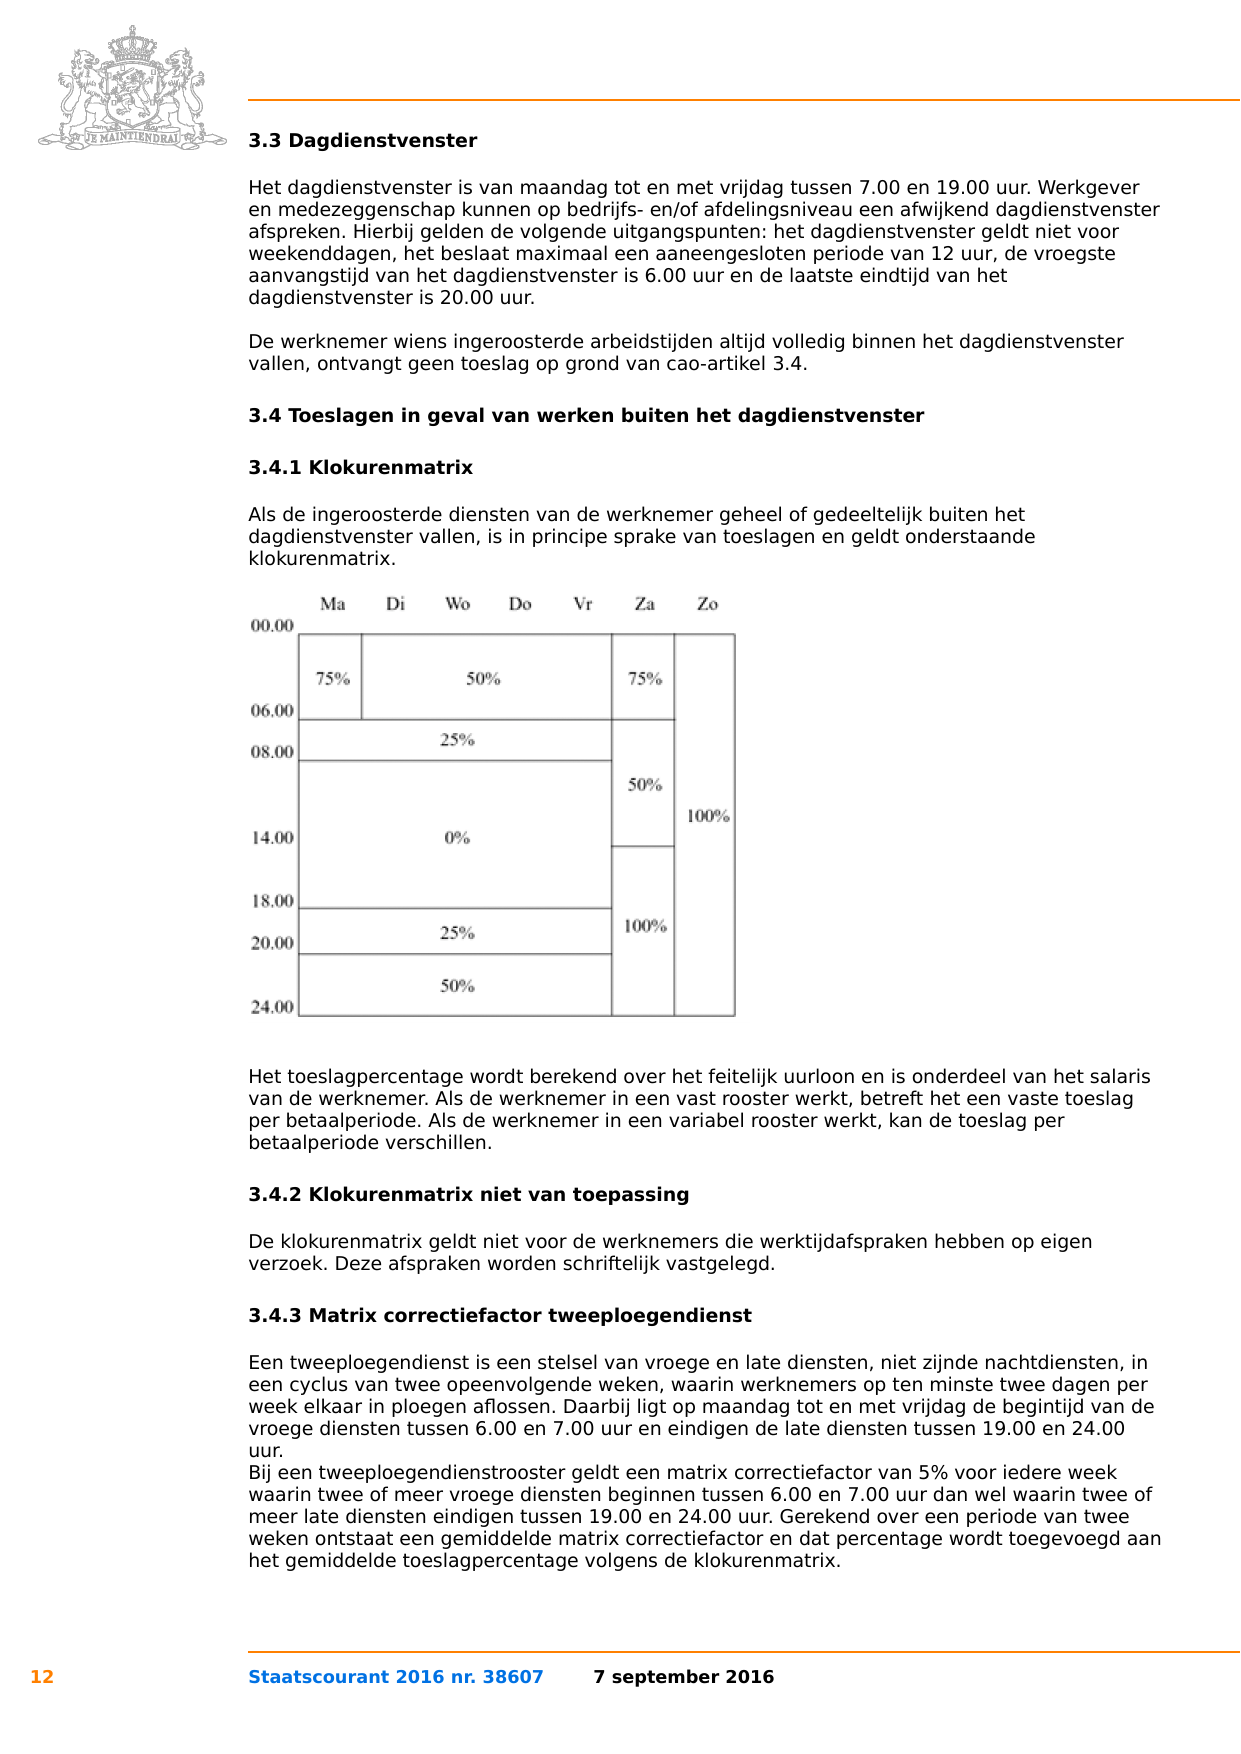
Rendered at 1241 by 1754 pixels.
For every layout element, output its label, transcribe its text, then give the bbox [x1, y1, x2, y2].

picture [38, 25, 227, 150]
text Bij een tweeploegendienstrooster geldt een matrix correctiefactor van 5% voor iedere week waarin twee of meer vroege diensten beginnen tussen 6.00 en 7.00 uur dan wel waarin twee of meer late diensten eindigen tussen 19.00 en 24.00 uur. Gerekend over een periode van twee weken ontstaat een gemiddelde matrix correctiefactor en dat percentage wordt toegevoegd aan het gemiddelde toeslagpercentage volgens de klokurenmatrix. [248, 1462, 1163, 1572]
text Als de ingeroosterde diensten van de werknemer geheel of gedeeltelijk buiten het dagdienstvenster vallen, is in principe sprake van toeslagen en geldt onderstaande klokurenmatrix. [248, 503, 1163, 569]
subtitle 3.4.1 Klokurenmatrix [248, 457, 1163, 478]
picture [248, 591, 750, 1023]
text De klokurenmatrix geldt niet voor de werknemers die werktijdafspraken hebben op eigen verzoek. Deze afspraken worden schriftelijk vastgelegd. [248, 1231, 1163, 1275]
subtitle 3.4 Toeslagen in geval van werken buiten het dagdienstvenster [248, 404, 1163, 427]
subtitle 3.4.3 Matrix correctiefactor tweeploegendienst [248, 1305, 1163, 1327]
text Een tweeploegendienst is een stelsel van vroege en late diensten, niet zijnde nachtdiensten, in een cyclus van twee opeenvolgende weken, waarin werknemers op ten minste twee dagen per week elkaar in ploegen aflossen. Daarbij ligt op maandag tot en met vrijdag de begintijd van de vroege diensten tussen 6.00 en 7.00 uur en eindigen de late diensten tussen 19.00 en 24.00 uur. [248, 1352, 1163, 1462]
text Het dagdienstvenster is van maandag tot en met vrijdag tussen 7.00 en 19.00 uur. Werkgever en medezeggenschap kunnen op bedrijfs- en/of afdelingsniveau een afwijkend dagdienstvenster afspreken. Hierbij gelden de volgende uitgangspunten: het dagdienstvenster geldt niet voor weekenddagen, het beslaat maximaal een aaneengesloten periode van 12 uur, de vroegste aanvangstijd van het dagdienstvenster is 6.00 uur en de laatste eindtijd van het dagdienstvenster is 20.00 uur. [248, 177, 1163, 309]
subtitle 3.4.2 Klokurenmatrix niet van toepassing [248, 1184, 1163, 1206]
text Het toeslagpercentage wordt berekend over het feitelijk uurloon en is onderdeel van het salaris van de werknemer. Als de werknemer in een vast rooster werkt, betreft het een vaste toeslag per betaalperiode. Als de werknemer in een variabel rooster werkt, kan de toeslag per betaalperiode verschillen. [248, 1066, 1163, 1154]
subtitle 3.3 Dagdienstvenster [248, 130, 1163, 152]
text De werknemer wiens ingeroosterde arbeidstijden altijd volledig binnen het dagdienstvenster vallen, ontvangt geen toeslag op grond van cao-artikel 3.4. [248, 331, 1163, 374]
